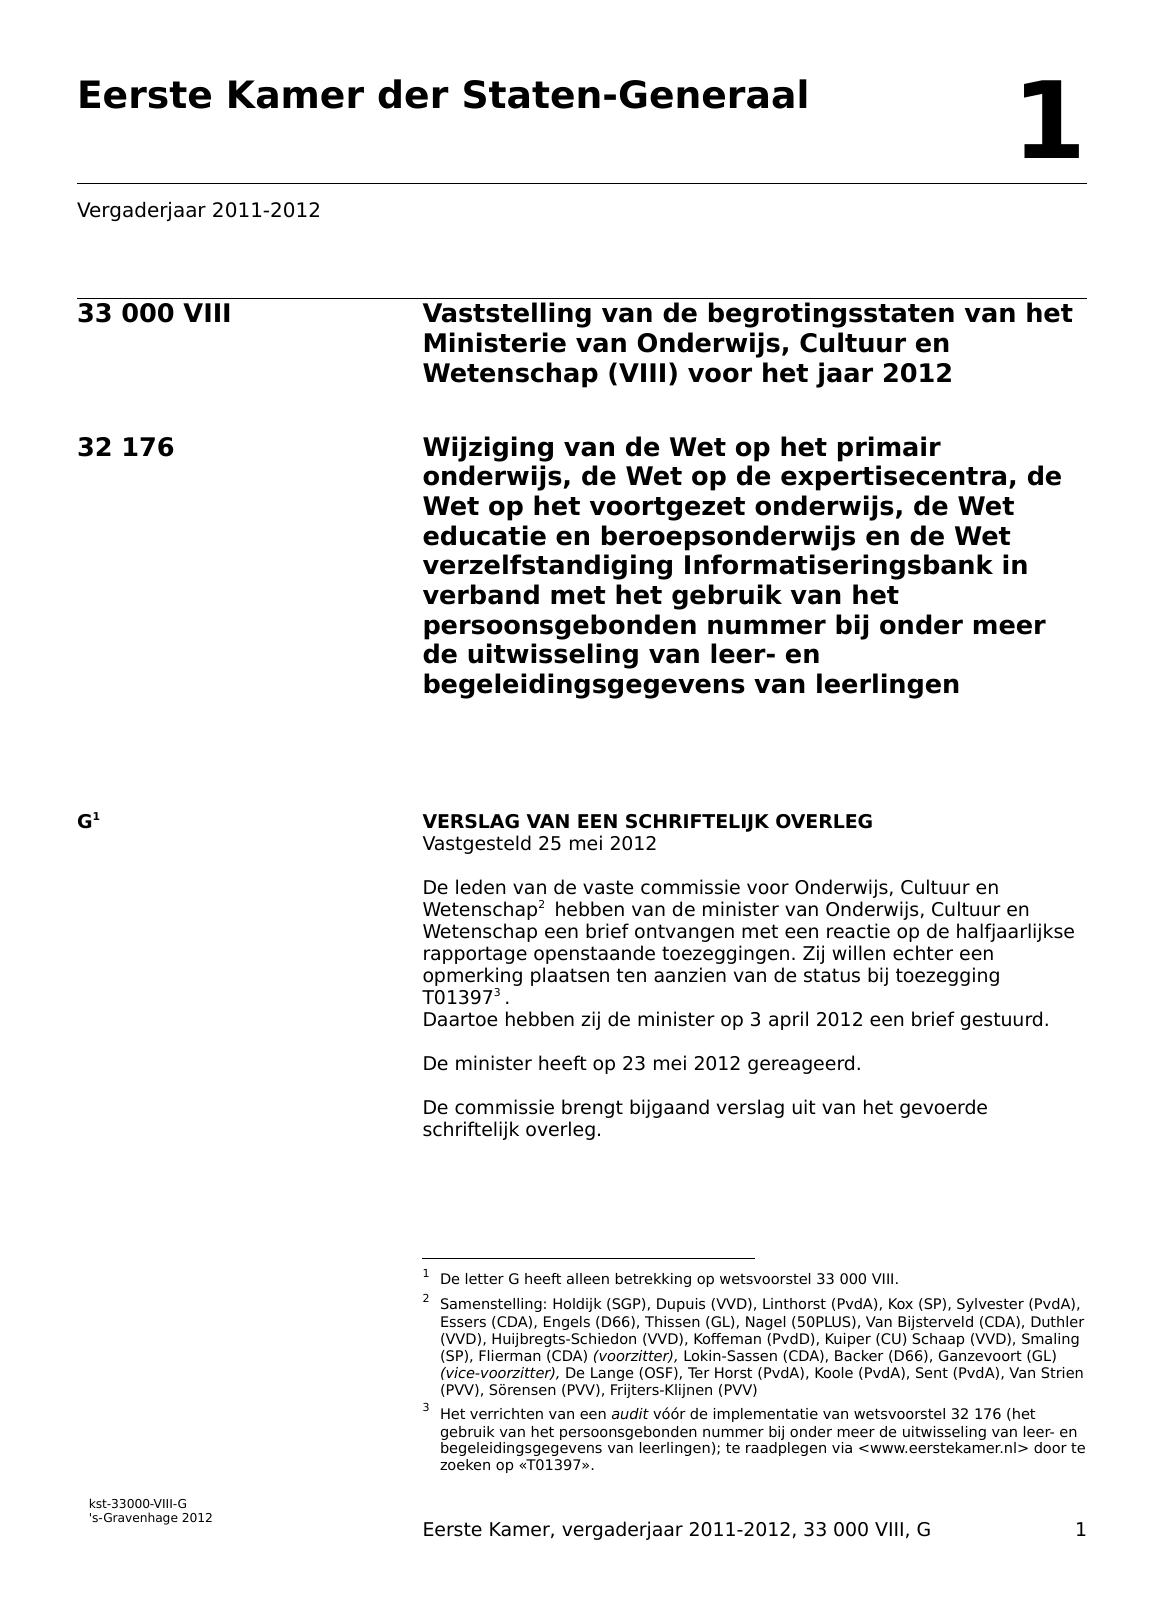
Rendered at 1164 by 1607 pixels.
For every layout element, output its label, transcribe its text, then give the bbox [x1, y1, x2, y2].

table_header Eerste Kamer der Staten-Generaal [77, 59, 886, 183]
table_cell Vergaderjaar 2011-2012 [77, 184, 1087, 298]
text Samenstelling: Holdijk (SGP), Dupuis (VVD), Linthorst (PvdA), Kox (SP), Sylvester (PvdA), Essers (CDA), Engels (D66), Thissen (GL), Nagel (50PLUS), Van Bijsterveld (CDA), Duthler (VVD), Huijbregts-Schiedon (VVD), Koffeman (PvdD), Kuiper (CU) Schaap (VVD), Smaling (SP), Flierman (CDA) (voorzitter), Lokin-Sassen (CDA), Backer (D66), Ganzevoort (GL) (vice-voorzitter), De Lange (OSF), Ter Horst (PvdA), Koole (PvdA), Sent (PvdA), Van Strien (PVV), Sörensen (PVV), Frijters-Klijnen (PVV) [422, 1292, 1087, 1399]
subtitle 33 000 VIII Vaststelling van de begrotingsstaten van het Ministerie van Onderwijs, Cultuur en Wetenschap (VIII) voor het jaar 2012 [77, 299, 1087, 388]
text Daartoe hebben zij de minister op 3 april 2012 een brief gestuurd. [422, 1009, 1087, 1031]
text kst-33000-VIII-G [88, 1497, 323, 1511]
text Vastgesteld 25 mei 2012 [422, 833, 1087, 854]
subtitle 32 176 Wijziging van de Wet op het primair onderwijs, de Wet op de expertisecentra, de Wet op het voortgezet onderwijs, de Wet educatie en beroepsonderwijs en de Wet verzelfstandiging Informatiseringsbank in verband met het gebruik van het persoonsgebonden nummer bij onder meer de uitwisseling van leer- en begeleidingsgegevens van leerlingen [77, 432, 1087, 699]
text De minister heeft op 23 mei 2012 gereageerd. [422, 1053, 1087, 1075]
subtitle G VERSLAG VAN EEN SCHRIFTELIJK OVERLEG [77, 811, 1087, 833]
text De leden van de vaste commissie voor Onderwijs, Cultuur en Wetenschap hebben van de minister van Onderwijs, Cultuur en Wetenschap een brief ontvangen met een reactie op de halfjaarlijkse rapportage openstaande toezeggingen. Zij willen echter een opmerking plaatsen ten aanzien van de status bij toezegging T01397. [422, 877, 1087, 1009]
text De letter G heeft alleen betrekking op wetsvoorstel 33 000 VIII. [422, 1267, 1087, 1289]
table_header 1 [886, 59, 1087, 183]
text Het verrichten van een audit vóór de implementatie van wetsvoorstel 32 176 (het gebruik van het persoonsgebonden nummer bij onder meer de uitwisseling van leer- en begeleidingsgegevens van leerlingen); te raadplegen via <www.eerstekamer.nl> door te zoeken op «T01397». [422, 1402, 1087, 1474]
text De commissie brengt bijgaand verslag uit van het gevoerde schriftelijk overleg. [422, 1097, 1087, 1141]
text 's-Gravenhage 2012 [88, 1511, 323, 1525]
